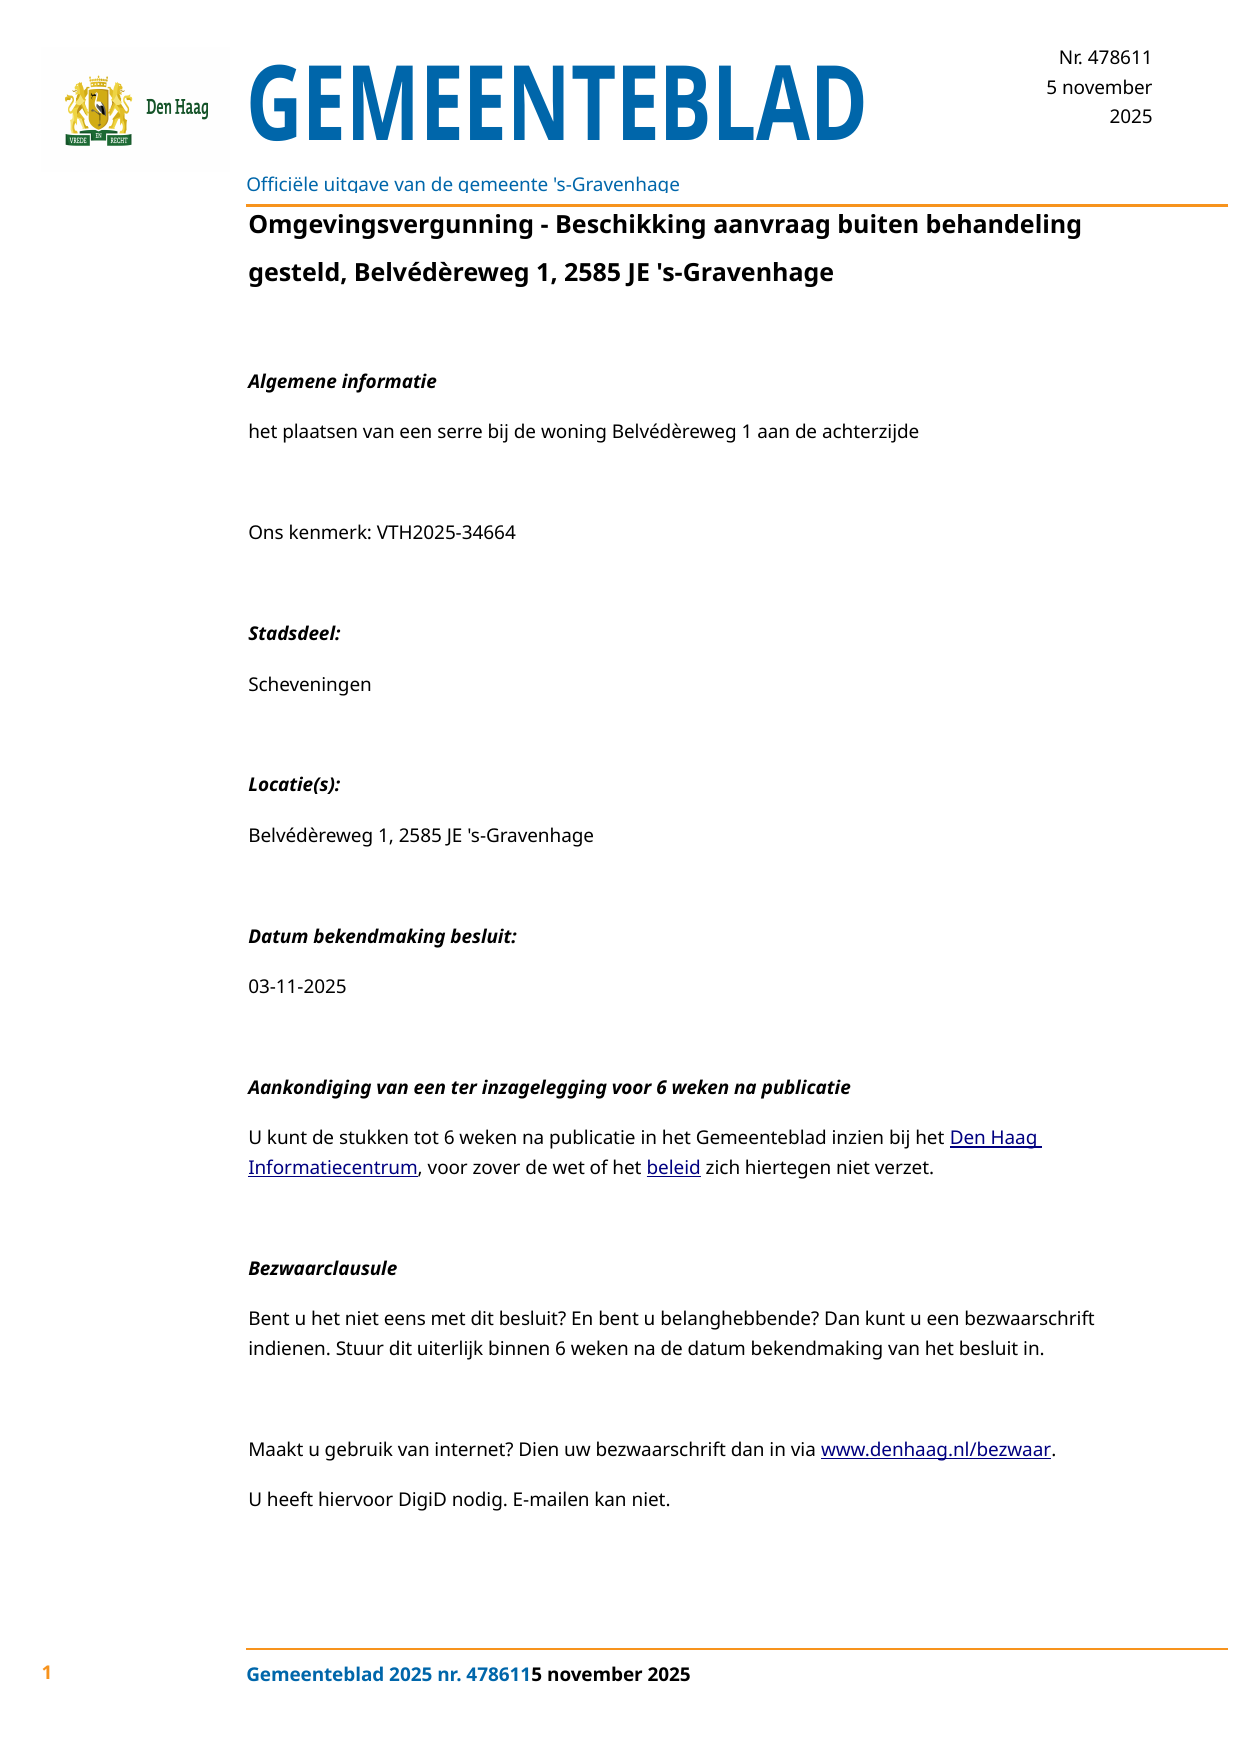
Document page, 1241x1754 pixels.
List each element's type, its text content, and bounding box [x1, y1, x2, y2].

text Stadsdeel: [248, 620, 1152, 646]
text het plaatsen van een serre bij de woning Belvédèreweg 1 aan de achterzijde [248, 419, 1152, 444]
text U kunt de stukken tot 6 weken na publicatie in het Gemeenteblad inzien bij het Den Haag Informatiecentrum, voor zover de wet of het beleid zich hiertegen niet verzet. [248, 1124, 1152, 1180]
text Aankondiging van een ter inzagelegging voor 6 weken na publicatie [248, 1074, 1152, 1100]
text 03-11-2025 [248, 973, 1152, 999]
text Omgevingsvergunning - Beschikking aanvraag buiten behandeling gesteld, Belvédèreweg 1, 2585 JE 's-Gravenhage [248, 207, 1152, 288]
text U heeft hiervoor DigiD nodig. E-mailen kan niet. [248, 1486, 1152, 1512]
text Belvédèreweg 1, 2585 JE 's-Gravenhage [248, 822, 1152, 848]
text Scheveningen [248, 671, 1152, 697]
text Datum bekendmaking besluit: [248, 923, 1152, 949]
text Locatie(s): [248, 772, 1152, 797]
text Bezwaarclausule [248, 1255, 1152, 1281]
picture [41, 47, 231, 172]
text Maakt u gebruik van internet? Dien uw bezwaarschrift dan in via www.denhaag.nl/bezwaar. [248, 1436, 1152, 1462]
text Ons kenmerk: VTH2025-34664 [248, 519, 1152, 545]
text Bent u het niet eens met dit besluit? En bent u belanghebbende? Dan kunt u een bezwaarschrift indienen. Stuur dit uiterlijk binnen 6 weken na de datum bekendmaking van het besluit in. [248, 1305, 1152, 1361]
text Algemene informatie [248, 368, 1152, 394]
